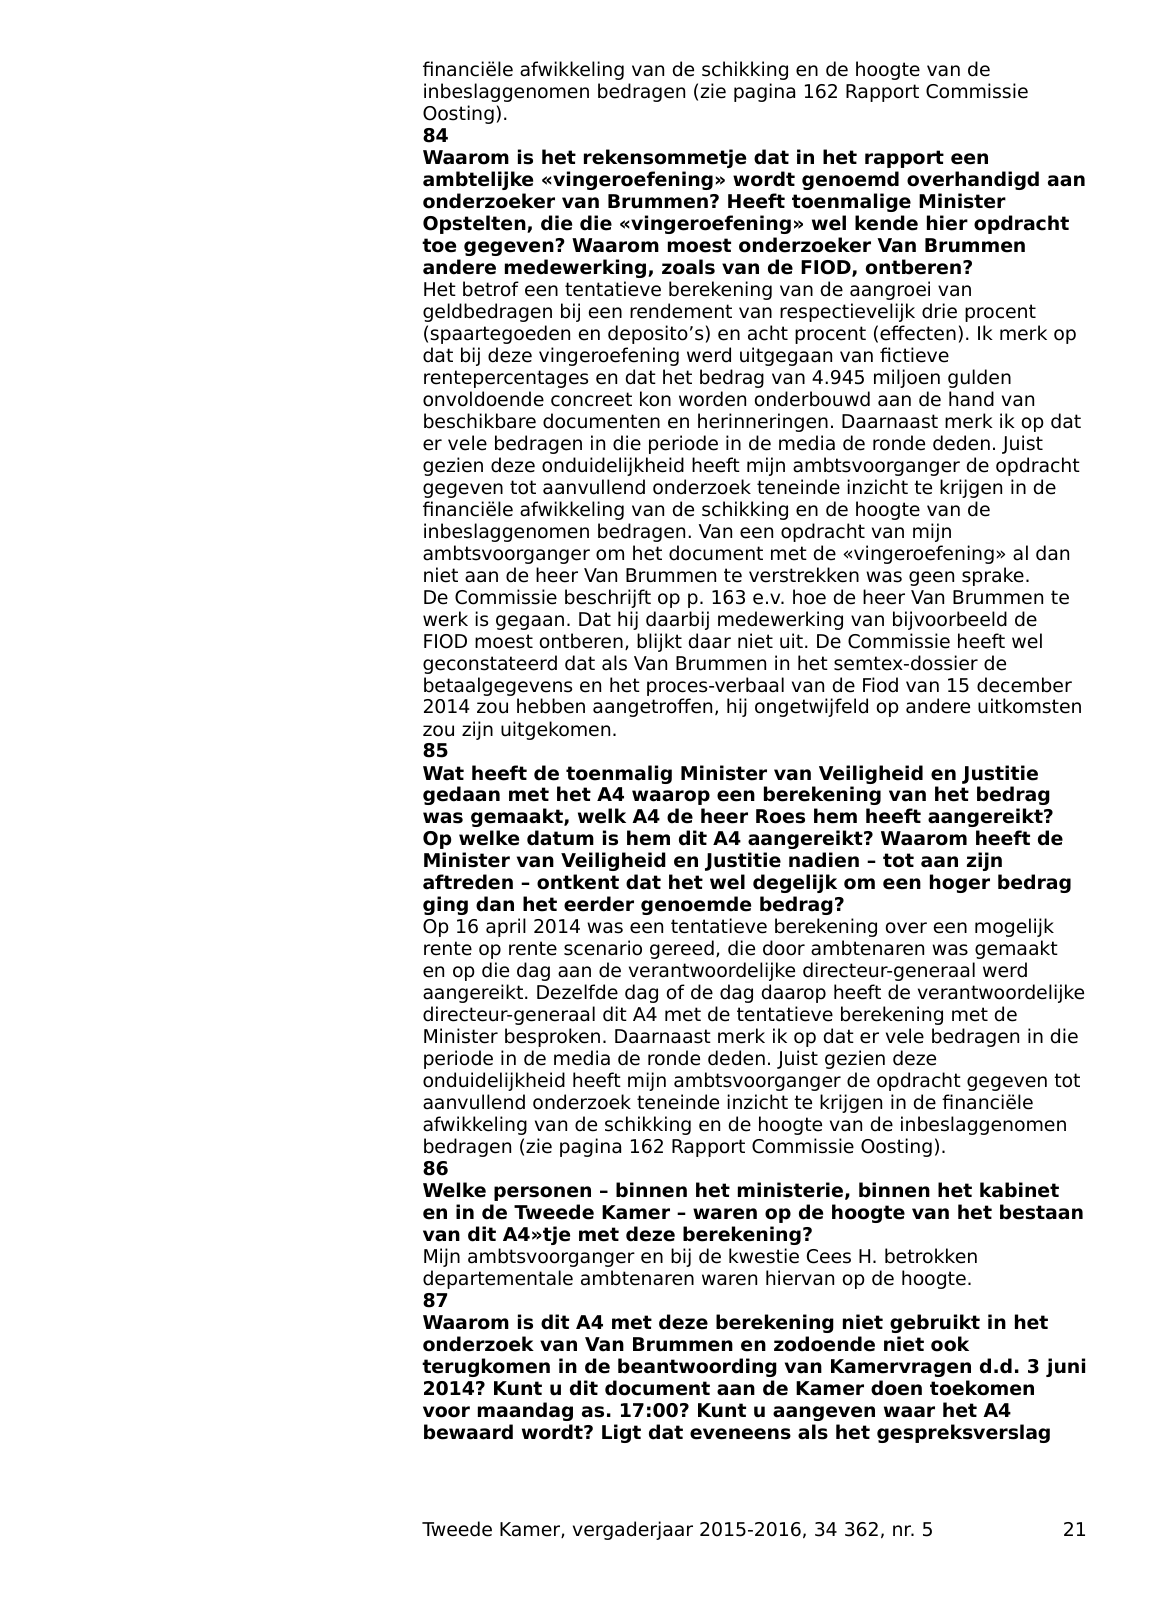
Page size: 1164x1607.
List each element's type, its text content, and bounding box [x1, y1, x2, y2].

text Waarom is dit A4 met deze berekening niet gebruikt in het onderzoek van Van Brummen en zodoende niet ook terugkomen in de beantwoording van Kamervragen d.d. 3 juni 2014? Kunt u dit document aan de Kamer doen toekomen voor maandag as. 17:00? Kunt u aangeven waar het A4 bewaard wordt? Ligt dat eveneens als het gespreksverslag [422, 1312, 1087, 1444]
text Het betrof een tentatieve berekening van de aangroei van geldbedragen bij een rendement van respectievelijk drie procent (spaartegoeden en deposito’s) en acht procent (effecten). Ik merk op dat bij deze vingeroefening werd uitgegaan van fictieve rentepercentages en dat het bedrag van 4.945 miljoen gulden onvoldoende concreet kon worden onderbouwd aan de hand van beschikbare documenten en herinneringen. Daarnaast merk ik op dat er vele bedragen in die periode in de media de ronde deden. Juist gezien deze onduidelijkheid heeft mijn ambtsvoorganger de opdracht gegeven tot aanvullend onderzoek teneinde inzicht te krijgen in de financiële afwikkeling van de schikking en de hoogte van de inbeslaggenomen bedragen. Van een opdracht van mijn ambtsvoorganger om het document met de «vingeroefening» al dan niet aan de heer Van Brummen te verstrekken was geen sprake. [422, 279, 1087, 587]
text De Commissie beschrijft op p. 163 e.v. hoe de heer Van Brummen te werk is gegaan. Dat hij daarbij medewerking van bijvoorbeeld de FIOD moest ontberen, blijkt daar niet uit. De Commissie heeft wel geconstateerd dat als Van Brummen in het semtex-dossier de betaalgegevens en het proces-verbaal van de Fiod van 15 december 2014 zou hebben aangetroffen, hij ongetwijfeld op andere uitkomsten zou zijn uitgekomen. [422, 587, 1087, 740]
text 85 [422, 740, 1087, 762]
text Op 16 april 2014 was een tentatieve berekening over een mogelijk rente op rente scenario gereed, die door ambtenaren was gemaakt en op die dag aan de verantwoordelijke directeur-generaal werd aangereikt. Dezelfde dag of de dag daarop heeft de verantwoordelijke directeur-generaal dit A4 met de tentatieve berekening met de Minister besproken. Daarnaast merk ik op dat er vele bedragen in die periode in de media de ronde deden. Juist gezien deze onduidelijkheid heeft mijn ambtsvoorganger de opdracht gegeven tot aanvullend onderzoek teneinde inzicht te krijgen in de financiële afwikkeling van de schikking en de hoogte van de inbeslaggenomen bedragen (zie pagina 162 Rapport Commissie Oosting). [422, 916, 1087, 1158]
text Welke personen – binnen het ministerie, binnen het kabinet en in de Tweede Kamer – waren op de hoogte van het bestaan van dit A4»tje met deze berekening? [422, 1180, 1087, 1246]
text 87 [422, 1290, 1087, 1312]
text financiële afwikkeling van de schikking en de hoogte van de inbeslaggenomen bedragen (zie pagina 162 Rapport Commissie Oosting). [422, 59, 1087, 125]
text 84 [422, 125, 1087, 147]
text 86 [422, 1158, 1087, 1180]
text Wat heeft de toenmalig Minister van Veiligheid en Justitie gedaan met het A4 waarop een berekening van het bedrag was gemaakt, welk A4 de heer Roes hem heeft aangereikt? Op welke datum is hem dit A4 aangereikt? Waarom heeft de Minister van Veiligheid en Justitie nadien – tot aan zijn aftreden – ontkent dat het wel degelijk om een hoger bedrag ging dan het eerder genoemde bedrag? [422, 762, 1087, 916]
text Mijn ambtsvoorganger en bij de kwestie Cees H. betrokken departementale ambtenaren waren hiervan op de hoogte. [422, 1246, 1087, 1290]
text Waarom is het rekensommetje dat in het rapport een ambtelijke «vingeroefening» wordt genoemd overhandigd aan onderzoeker van Brummen? Heeft toenmalige Minister Opstelten, die die «vingeroefening» wel kende hier opdracht toe gegeven? Waarom moest onderzoeker Van Brummen andere medewerking, zoals van de FIOD, ontberen? [422, 147, 1087, 279]
